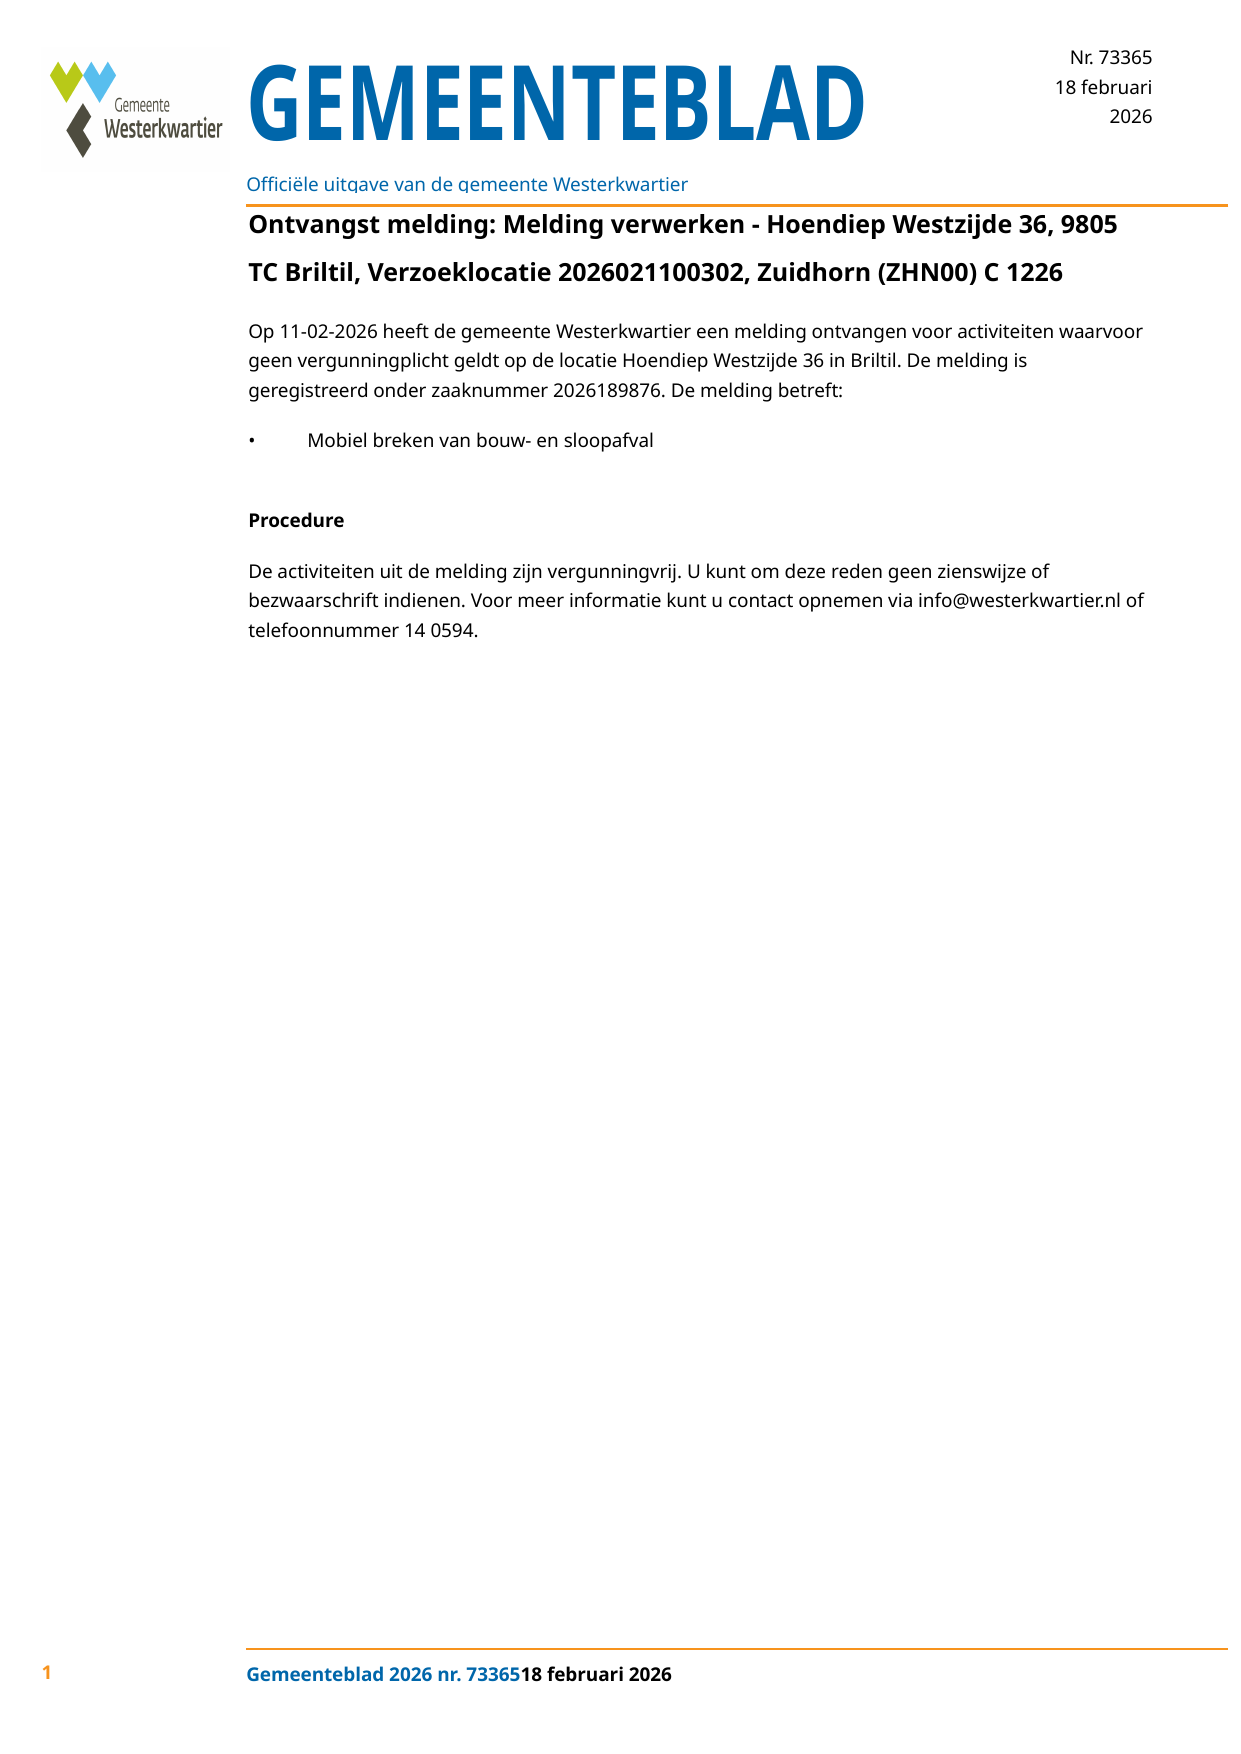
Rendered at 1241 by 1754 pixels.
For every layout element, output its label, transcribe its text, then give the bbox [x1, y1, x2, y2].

list Mobiel breken van bouw- en sloopafval [248, 427, 1152, 453]
text Ontvangst melding: Melding verwerken - Hoendiep Westzijde 36, 9805 TC Briltil, Verzoeklocatie 2026021100302, Zuidhorn (ZHN00) C 1226 [248, 207, 1152, 288]
picture [41, 47, 231, 172]
text De activiteiten uit de melding zijn vergunningvrij. U kunt om deze reden geen zienswijze of bezwaarschrift indienen. Voor meer informatie kunt u contact opnemen via info@westerkwartier.nl of telefoonnummer 14 0594. [248, 558, 1152, 643]
text Procedure [248, 507, 1152, 533]
text Op 11-02-2026 heeft de gemeente Westerkwartier een melding ontvangen voor activiteiten waarvoor geen vergunningplicht geldt op de locatie Hoendiep Westzijde 36 in Briltil. De melding is geregistreerd onder zaaknummer 2026189876. De melding betreft: [248, 318, 1152, 403]
